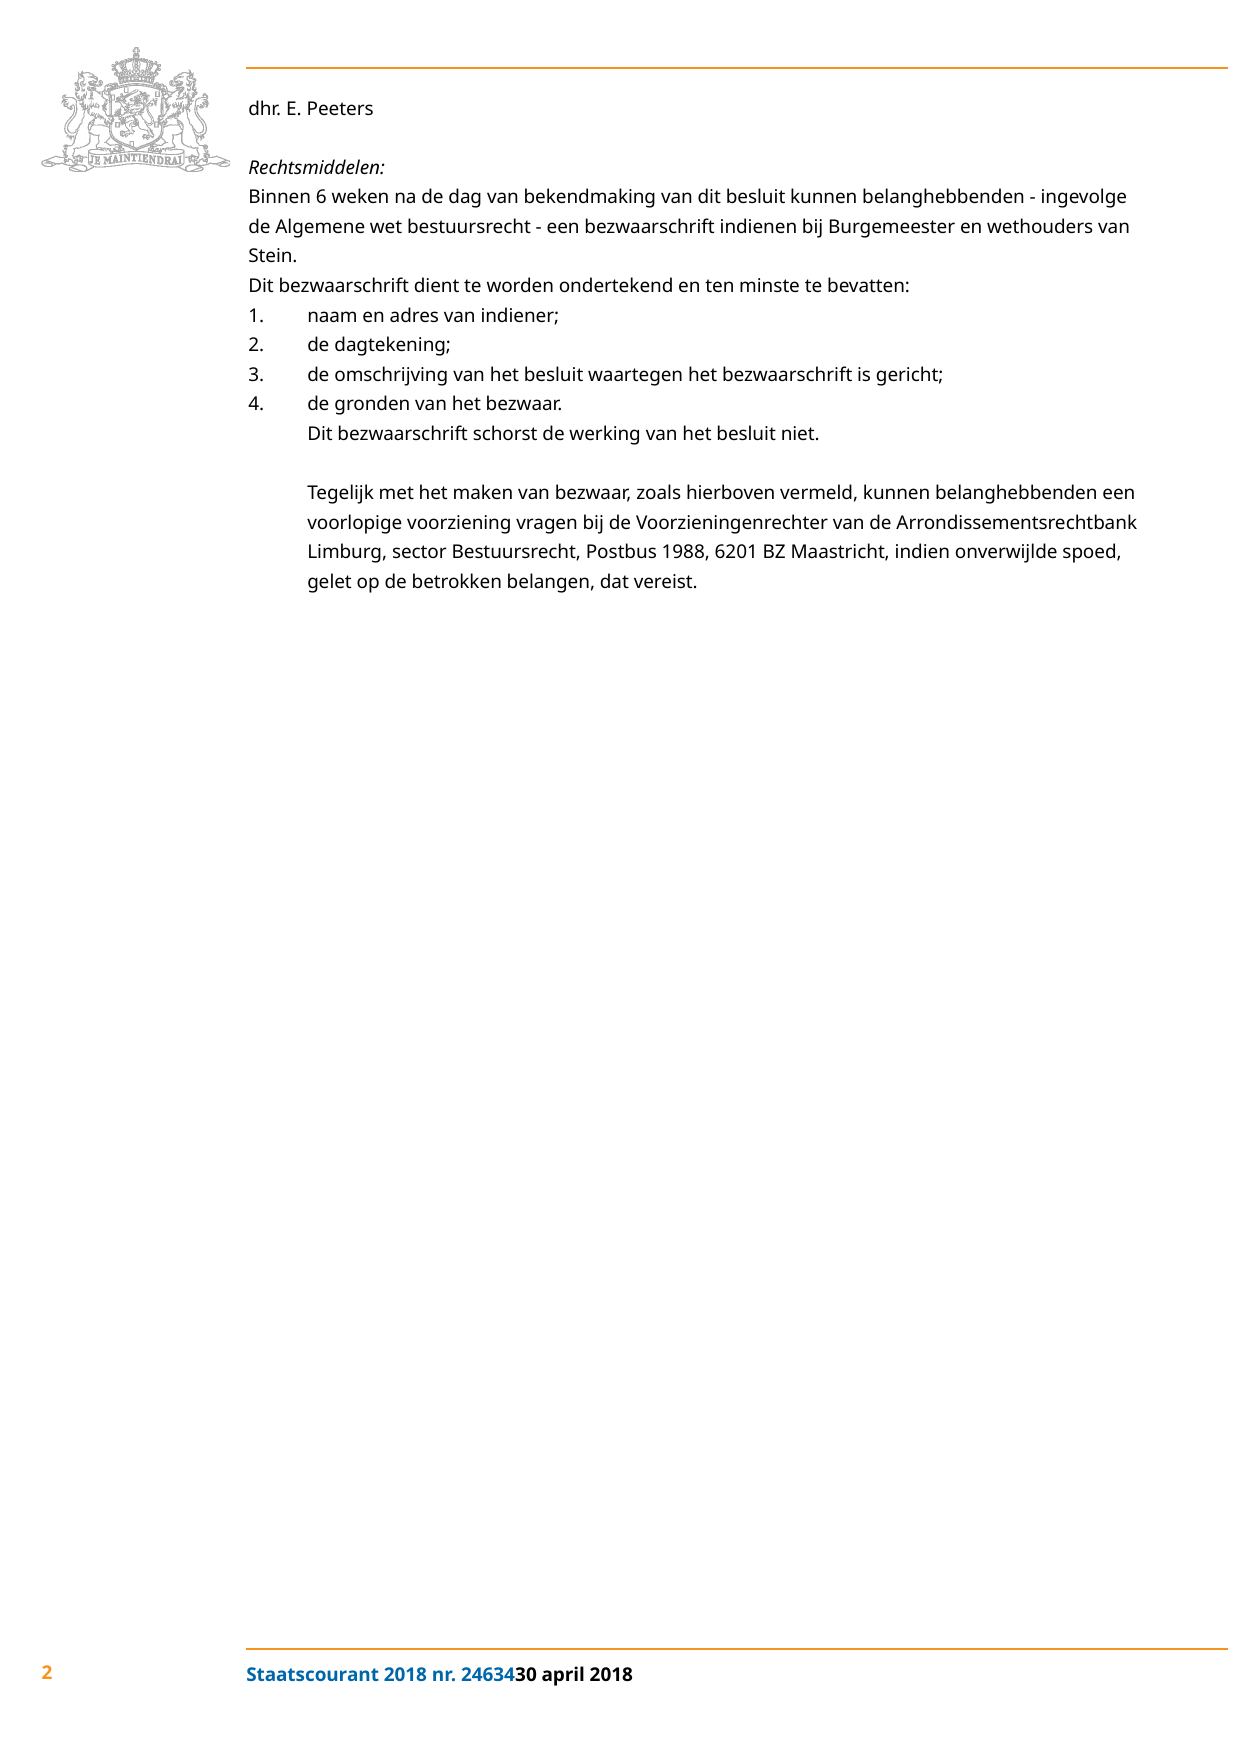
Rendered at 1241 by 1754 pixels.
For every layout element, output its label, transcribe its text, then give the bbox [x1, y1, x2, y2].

list Dit bezwaarschrift schorst de werking van het besluit niet. [248, 420, 1152, 446]
picture [41, 47, 231, 172]
list Tegelijk met het maken van bezwaar, zoals hierboven vermeld, kunnen belanghebbenden een voorlopige voorziening vragen bij de Voorzieningenrechter van de Arrondissementsrechtbank Limburg, sector Bestuursrecht, Postbus 1988, 6201 BZ Maastricht, indien onverwijlde spoed, gelet op de betrokken belangen, dat vereist. [248, 479, 1152, 594]
text Rechtsmiddelen: [248, 154, 1152, 180]
list naam en adres van indiener; [248, 302, 1152, 328]
list de omschrijving van het besluit waartegen het bezwaarschrift is gericht; [248, 361, 1152, 387]
text dhr. E. Peeters [248, 95, 1152, 121]
text Dit bezwaarschrift dient te worden ondertekend en ten minste te bevatten: [248, 272, 1152, 298]
text Binnen 6 weken na de dag van bekendmaking van dit besluit kunnen belanghebbenden - ingevolge de Algemene wet bestuursrecht - een bezwaarschrift indienen bij Burgemeester en wethouders van Stein. [248, 183, 1152, 268]
list de gronden van het bezwaar. [248, 391, 1152, 416]
list de dagtekening; [248, 331, 1152, 357]
